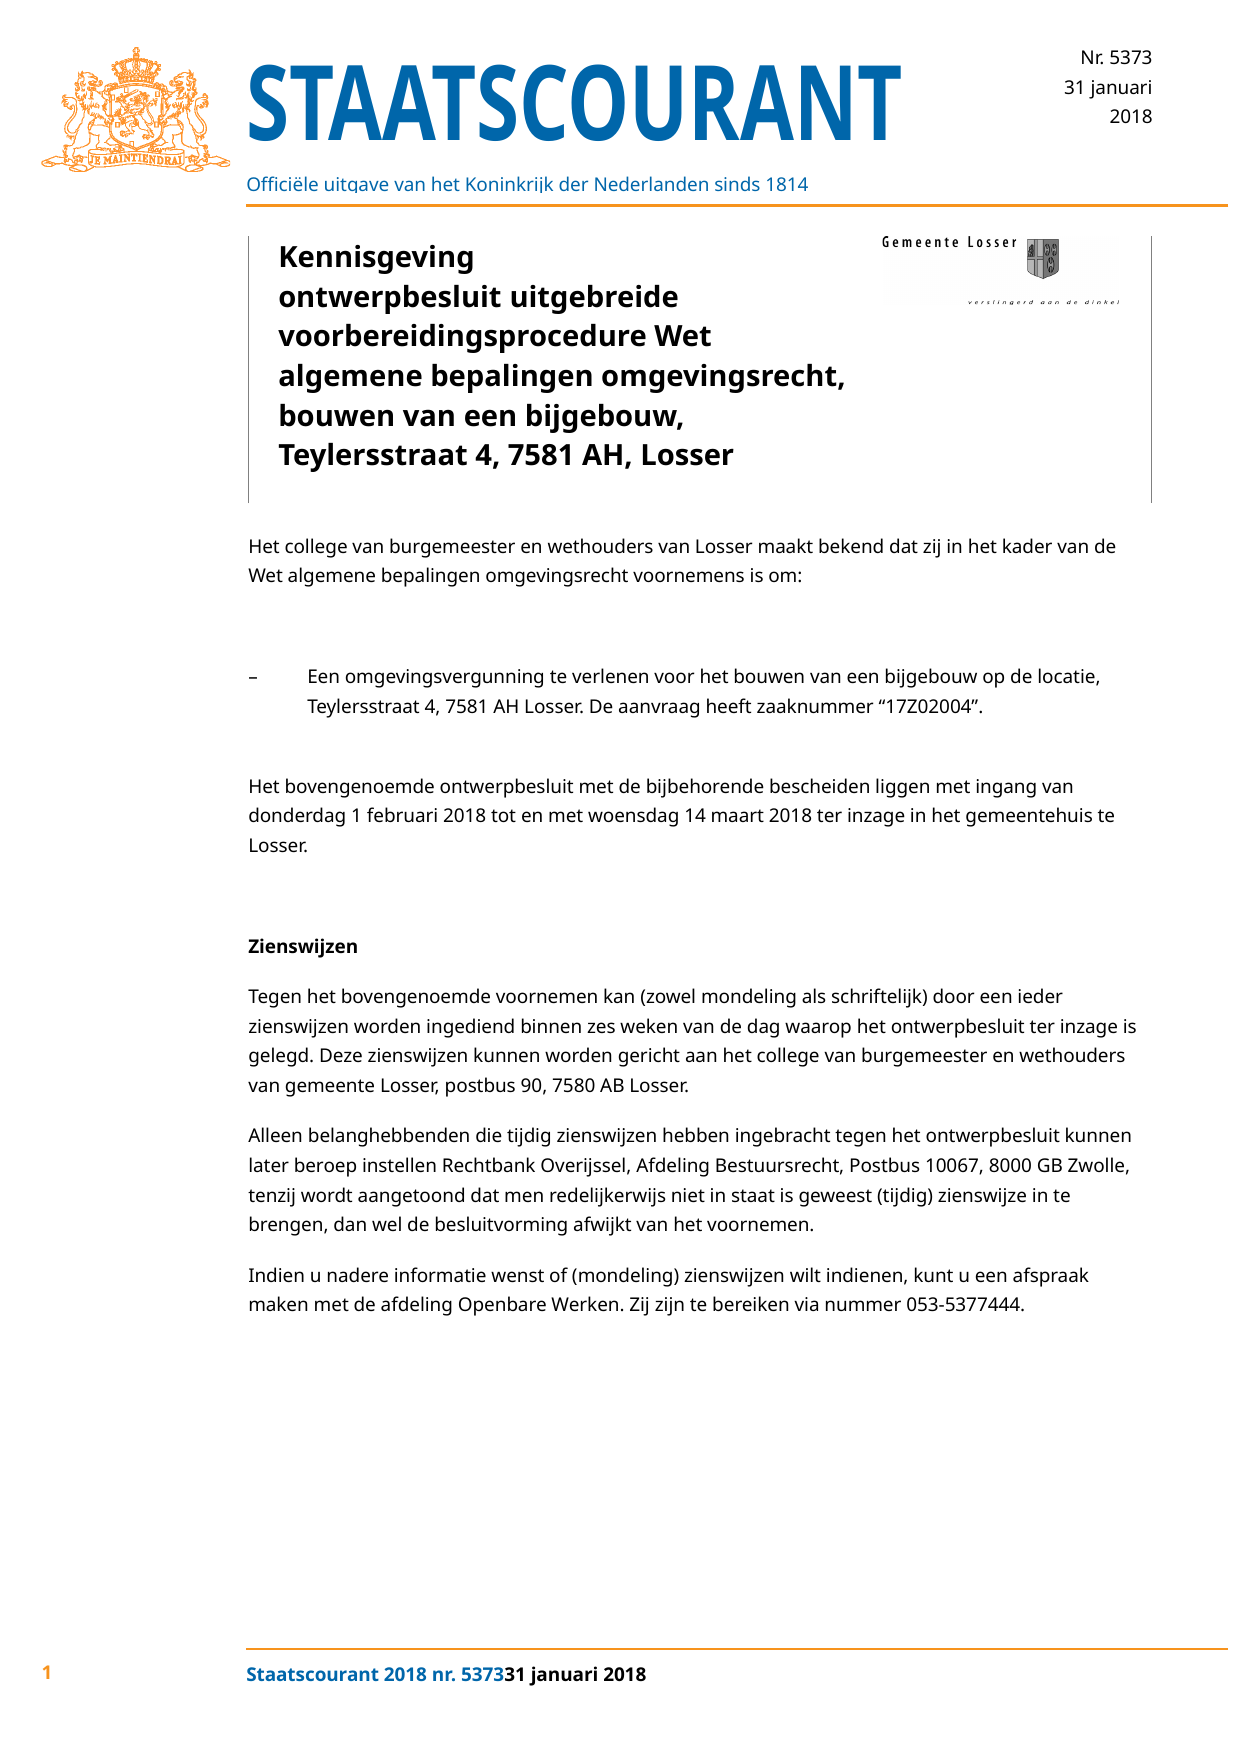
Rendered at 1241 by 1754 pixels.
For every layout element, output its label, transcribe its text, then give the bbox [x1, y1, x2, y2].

text Indien u nadere informatie wenst of (mondeling) zienswijzen wilt indienen, kunt u een afspraak maken met de afdeling Openbare Werken. Zij zijn te bereiken via nummer 053-5377444. [248, 1262, 1152, 1317]
text Zienswijzen [248, 933, 1152, 959]
picture [882, 236, 1119, 305]
text Het college van burgemeester en wethouders van Losser maakt bekend dat zij in het kader van de Wet algemene bepalingen omgevingsrecht voornemens is om: [248, 533, 1152, 588]
list Een omgevingsvergunning te verlenen voor het bouwen van een bijgebouw op de locatie, Teylersstraat 4, 7581 AH Losser. De aanvraag heeft zaaknummer “17Z02004”. [248, 663, 1152, 719]
text Het bovengenoemde ontwerpbesluit met de bijbehorende bescheiden liggen met ingang van donderdag 1 februari 2018 tot en met woensdag 14 maart 2018 ter inzage in het gemeentehuis te Losser. [248, 773, 1152, 858]
text Tegen het bovengenoemde voornemen kan (zowel mondeling als schriftelijk) door een ieder zienswijzen worden ingediend binnen zes weken van de dag waarop het ontwerpbesluit ter inzage is gelegd. Deze zienswijzen kunnen worden gericht aan het college van burgemeester en wethouders van gemeente Losser, postbus 90, 7580 AB Losser. [248, 983, 1152, 1098]
table_header Kennisgeving ontwerpbesluit uitgebreide voorbereidingsprocedure Wet algemene bepalingen omgevingsrecht, bouwen van een bijgebouw, Teylersstraat 4, 7581 AH, Losser [249, 236, 850, 503]
picture [41, 47, 231, 172]
text Alleen belanghebbenden die tijdig zienswijzen hebben ingebracht tegen het ontwerpbesluit kunnen later beroep instellen Rechtbank Overijssel, Afdeling Bestuursrecht, Postbus 10067, 8000 GB Zwolle, tenzij wordt aangetoond dat men redelijkerwijs niet in staat is geweest (tijdig) zienswijze in te brengen, dan wel de besluitvorming afwijkt van het voornemen. [248, 1123, 1152, 1237]
table_header [850, 236, 1151, 503]
